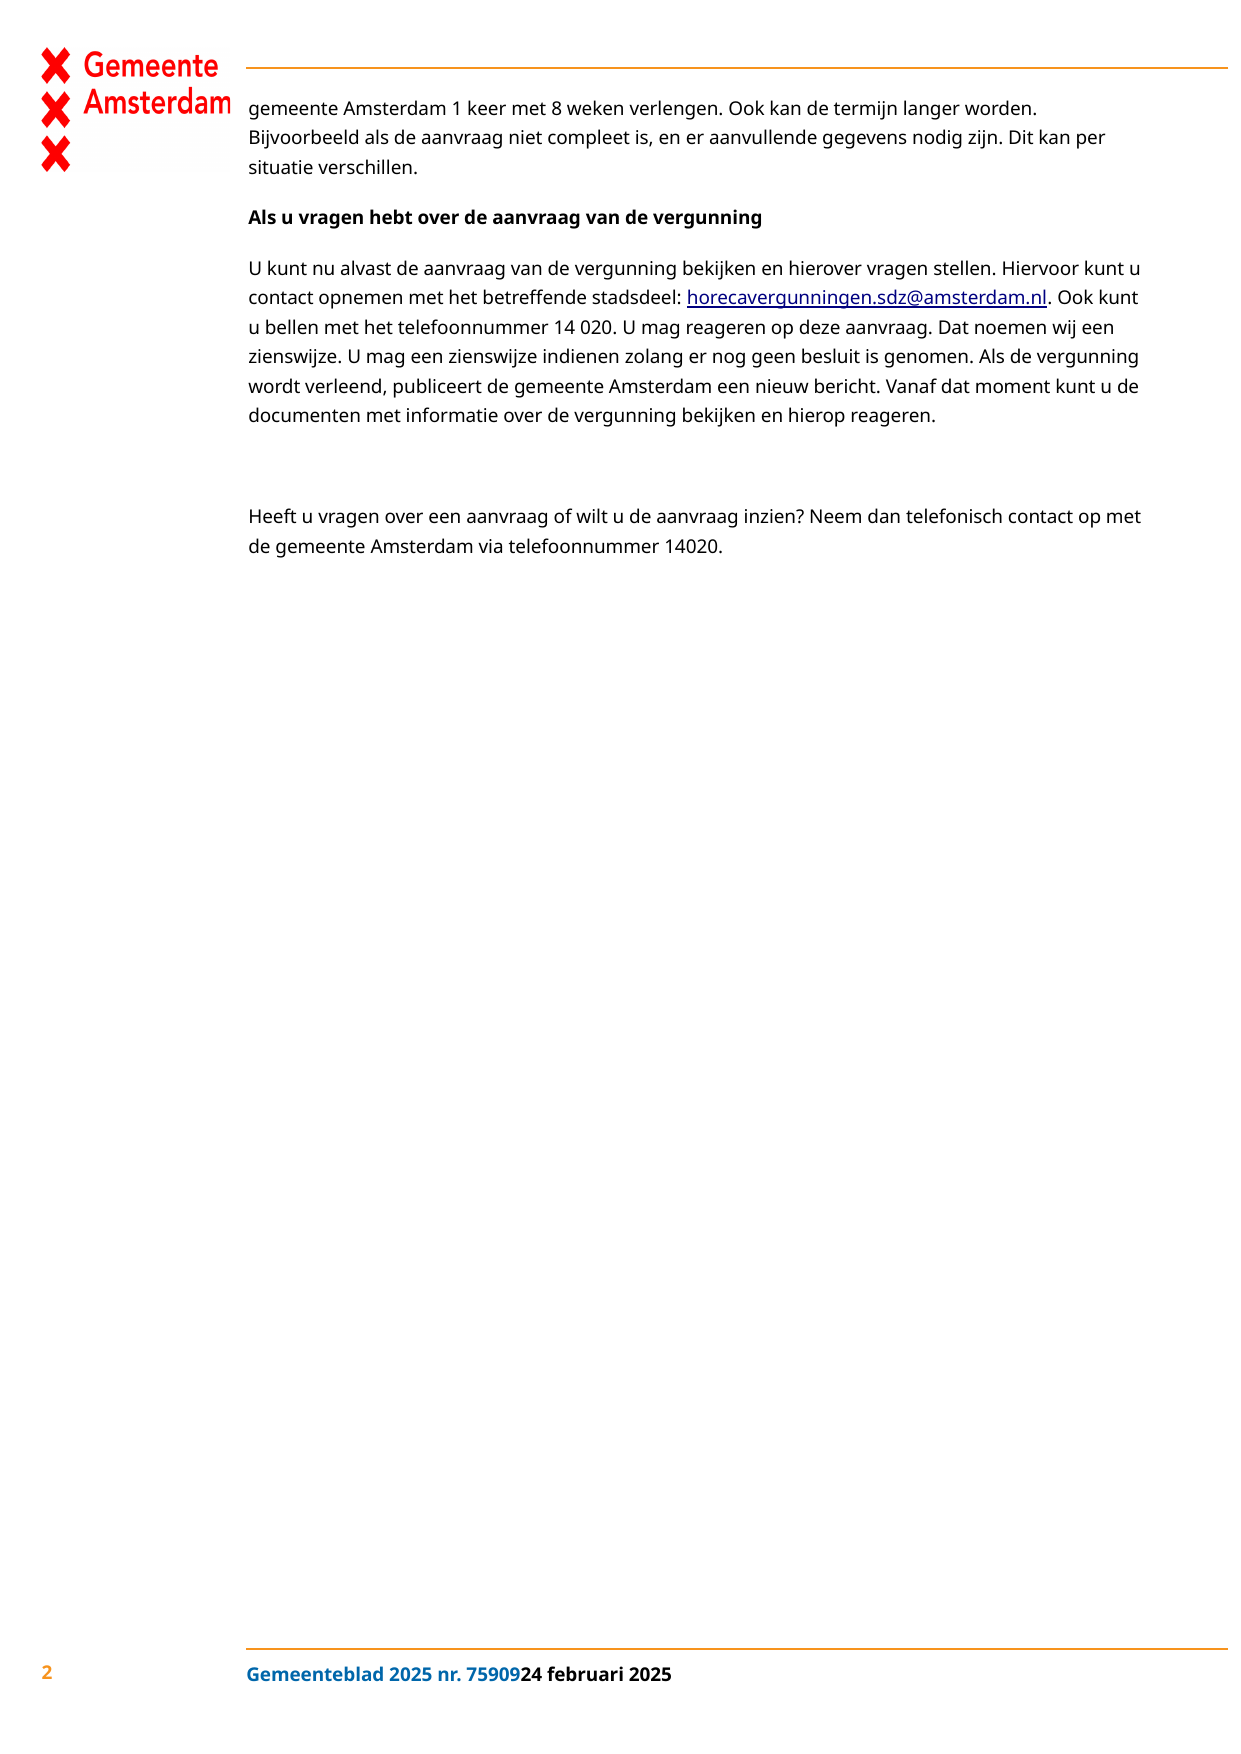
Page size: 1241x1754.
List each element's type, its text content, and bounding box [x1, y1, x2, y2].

text Heeft u vragen over een aanvraag of wilt u de aanvraag inzien? Neem dan telefonisch contact op met de gemeente Amsterdam via telefoonnummer 14020. [248, 503, 1152, 559]
text gemeente Amsterdam 1 keer met 8 weken verlengen. Ook kan de termijn langer worden. Bijvoorbeeld als de aanvraag niet compleet is, en er aanvullende gegevens nodig zijn. Dit kan per situatie verschillen. [248, 95, 1152, 180]
picture [41, 47, 231, 172]
text U kunt nu alvast de aanvraag van de vergunning bekijken en hierover vragen stellen. Hiervoor kunt u contact opnemen met het betreffende stadsdeel: horecavergunningen.sdz@amsterdam.nl. Ook kunt u bellen met het telefoonnummer 14 020. U mag reageren op deze aanvraag. Dat noemen wij een zienswijze. U mag een zienswijze indienen zolang er nog geen besluit is genomen. Als de vergunning wordt verleend, publiceert de gemeente Amsterdam een nieuw bericht. Vanaf dat moment kunt u de documenten met informatie over de vergunning bekijken en hierop reageren. [248, 255, 1152, 428]
text Als u vragen hebt over de aanvraag van de vergunning [248, 204, 1152, 230]
